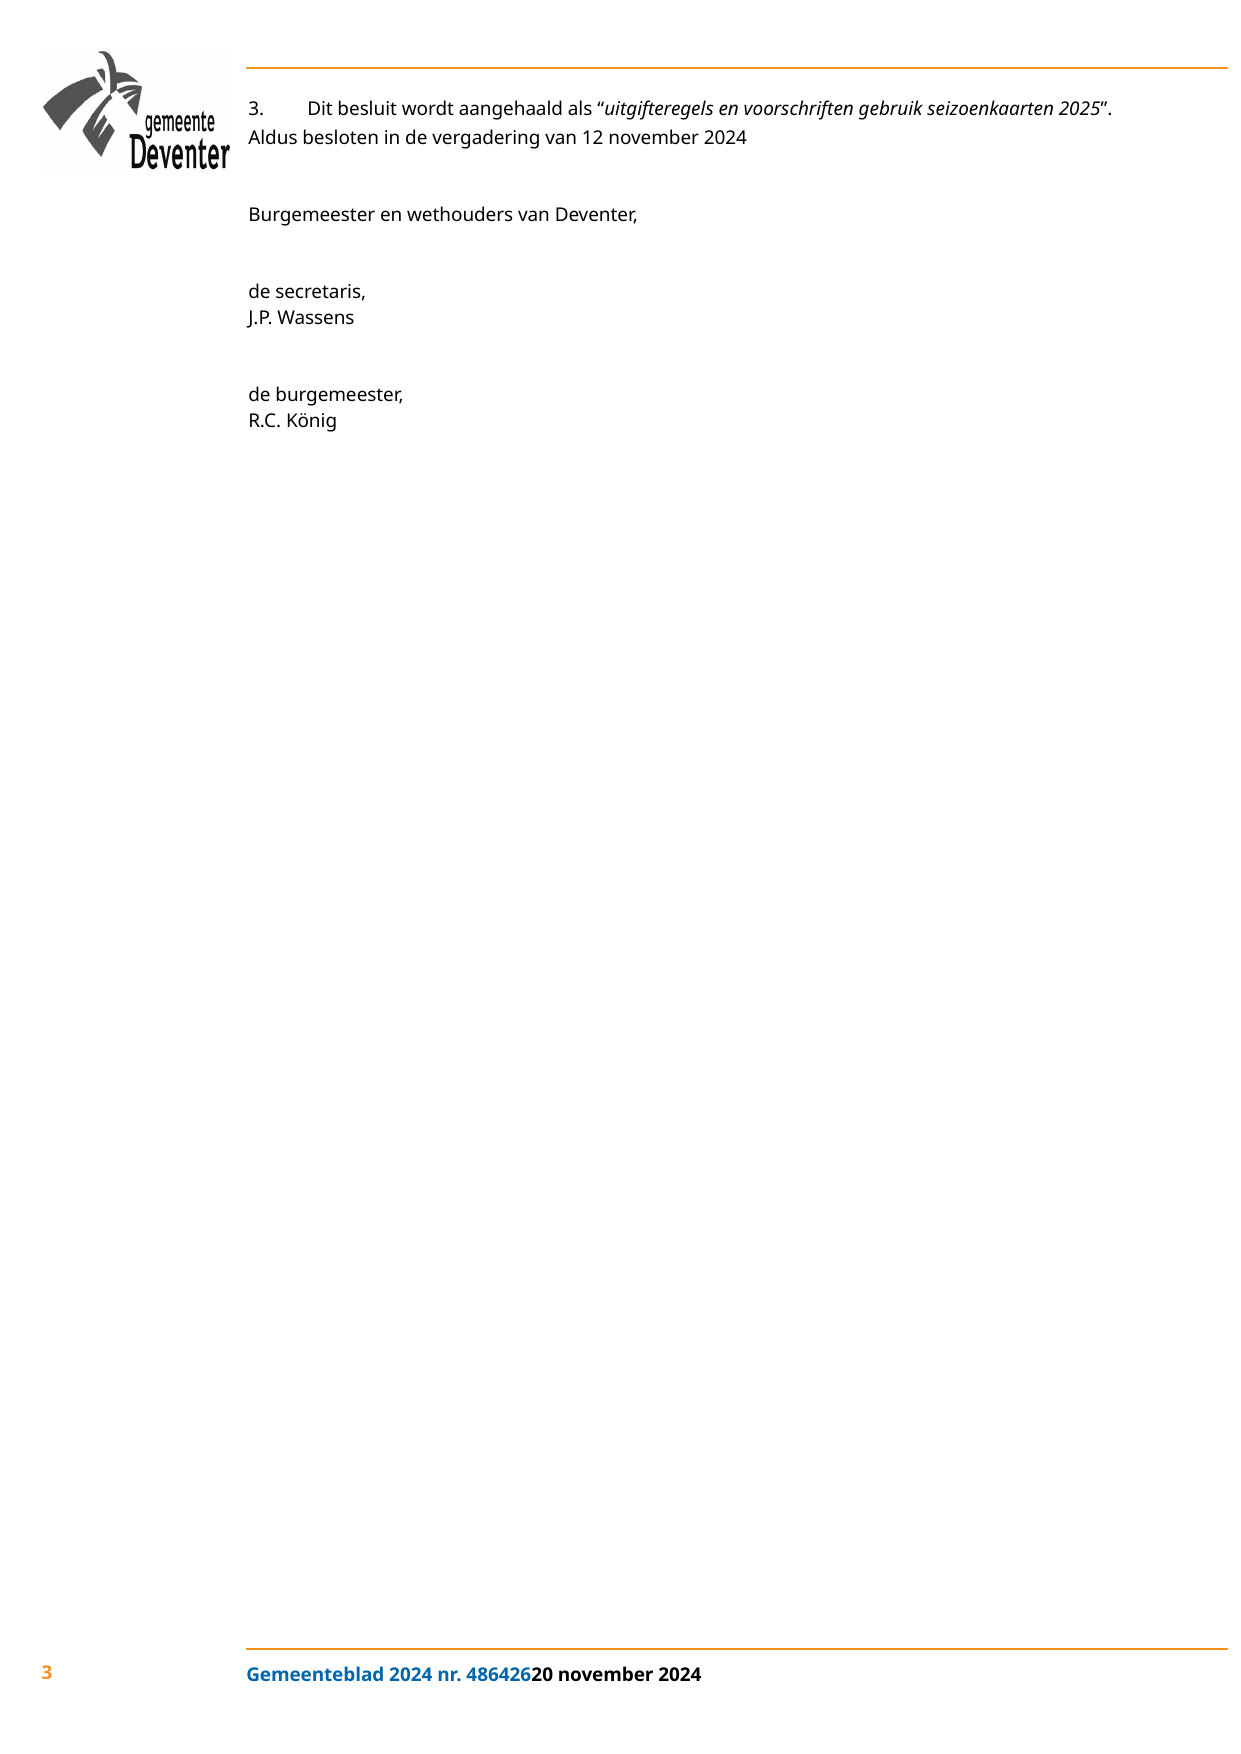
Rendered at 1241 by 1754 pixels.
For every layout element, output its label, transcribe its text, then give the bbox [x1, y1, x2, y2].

text J.P. Wassens [248, 304, 1152, 330]
text Burgemeester en wethouders van Deventer, [248, 202, 1152, 227]
text Aldus besloten in de vergadering van 12 november 2024 [248, 124, 1152, 150]
text de secretaris, [248, 279, 1152, 304]
text R.C. König [248, 407, 1152, 433]
text de burgemeester, [248, 382, 1152, 407]
list Dit besluit wordt aangehaald als “uitgifteregels en voorschriften gebruik seizoenkaarten 2025”. [248, 95, 1152, 121]
picture [41, 47, 231, 172]
